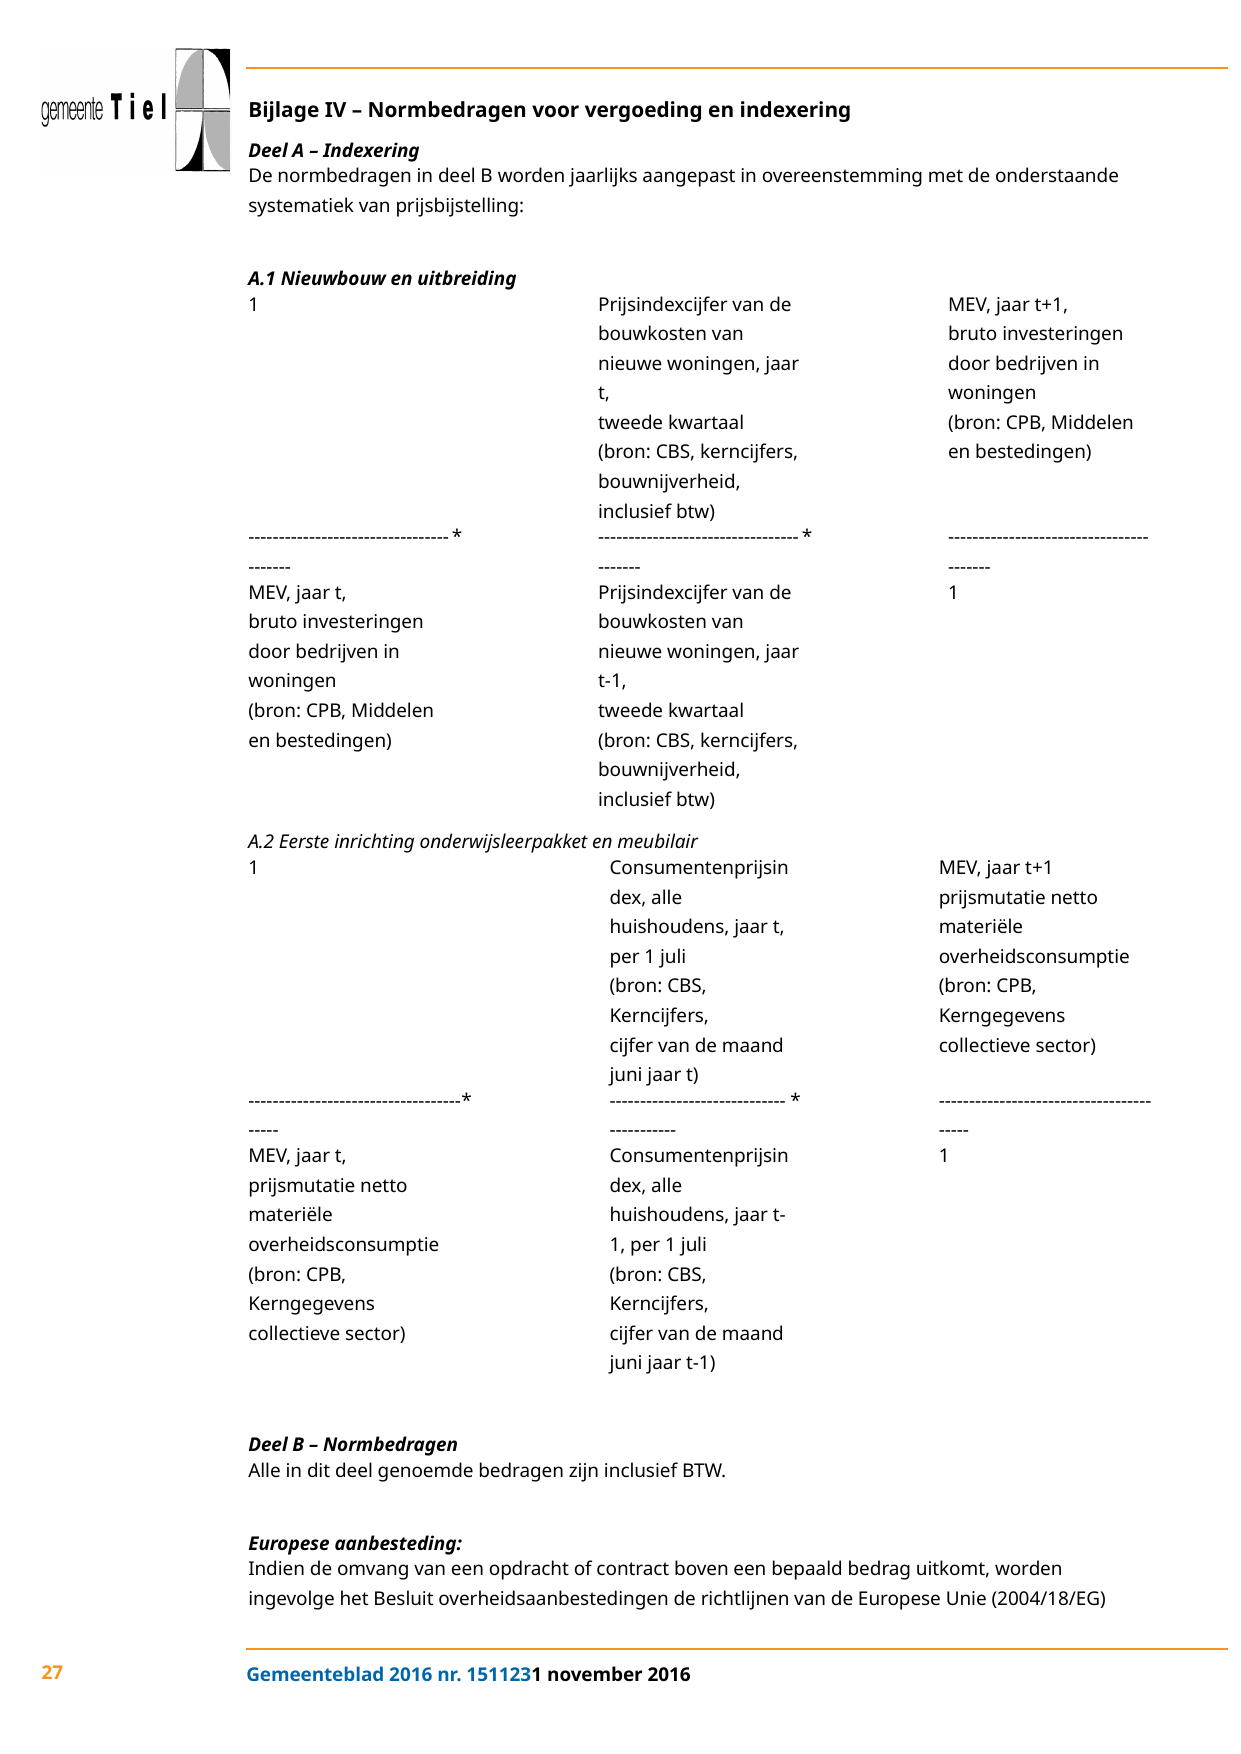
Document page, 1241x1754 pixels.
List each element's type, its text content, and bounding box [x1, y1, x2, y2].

text Alle in dit deel genoemde bedragen zijn inclusief BTW. [248, 1457, 1152, 1483]
table_cell [452, 579, 598, 812]
table_cell ---------------------------------------- [609, 1087, 790, 1142]
text Europese aanbesteding: [248, 1530, 1152, 1555]
table_cell ---------------------------------------- [248, 1087, 461, 1142]
table_header [461, 854, 609, 1087]
table_cell [790, 1143, 938, 1375]
table_cell Prijsindexcijfer van de bouwkosten van nieuwe woningen, jaar t-1, tweede kwartaal (bron: CBS, kerncijfers, bouwnijverheid, inclusief btw) [598, 579, 802, 812]
table_cell MEV, jaar t, prijsmutatie netto materiële overheidsconsumptie (bron: CPB, Kerngegevens collectieve sector) [248, 1143, 461, 1375]
table_header [790, 854, 938, 1087]
text De normbedragen in deel B worden jaarlijks aangepast in overeenstemming met de onderstaande systematiek van prijsbijstelling: [248, 163, 1152, 218]
table_cell * [790, 1087, 938, 1142]
table_header Prijsindexcijfer van de bouwkosten van nieuwe woningen, jaar t, tweede kwartaal (bron: CBS, kerncijfers, bouwnijverheid, inclusief btw) [598, 291, 802, 523]
table_header 1 [248, 291, 452, 523]
table_cell * [452, 524, 598, 579]
table_header [452, 291, 598, 523]
text Bijlage IV – Normbedragen voor vergoeding en indexering [248, 95, 1152, 123]
table_header [802, 291, 948, 523]
table_cell ---------------------------------------- [248, 524, 452, 579]
table_cell ---------------------------------------- [948, 524, 1152, 579]
picture [41, 47, 231, 172]
text A.1 Nieuwbouw en uitbreiding [248, 265, 1152, 291]
table_cell [802, 579, 948, 812]
table_header Consumentenprijsindex, alle huishoudens, jaar t, per 1 juli (bron: CBS, Kerncijfers, cijfer van de maand juni jaar t) [609, 854, 790, 1087]
table_cell * [802, 524, 948, 579]
table_cell 1 [948, 579, 1152, 812]
table_cell MEV, jaar t, bruto investeringen door bedrijven in woningen (bron: CPB, Middelen en bestedingen) [248, 579, 452, 812]
text A.2 Eerste inrichting onderwijsleerpakket en meubilair [248, 828, 1152, 854]
table_header MEV, jaar t+1, bruto investeringen door bedrijven in woningen (bron: CPB, Middelen en bestedingen) [948, 291, 1152, 523]
table_header 1 [248, 854, 461, 1087]
text Indien de omvang van een opdracht of contract boven een bepaald bedrag uitkomt, worden ingevolge het Besluit overheidsaanbestedingen de richtlijnen van de Europese Unie (2004/18/EG) [248, 1555, 1152, 1611]
table_cell * [461, 1087, 609, 1142]
text Deel B – Normbedragen [248, 1431, 1152, 1457]
text Deel A – Indexering [248, 137, 1152, 163]
table_cell ---------------------------------------- [598, 524, 802, 579]
table_cell 1 [939, 1143, 1152, 1375]
table_cell ---------------------------------------- [939, 1087, 1152, 1142]
table_cell [461, 1143, 609, 1375]
table_header MEV, jaar t+1 prijsmutatie netto materiële overheidsconsumptie (bron: CPB, Kerngegevens collectieve sector) [939, 854, 1152, 1087]
table_cell Consumentenprijsindex, alle huishoudens, jaar t-1, per 1 juli (bron: CBS, Kerncijfers, cijfer van de maand juni jaar t-1) [609, 1143, 790, 1375]
